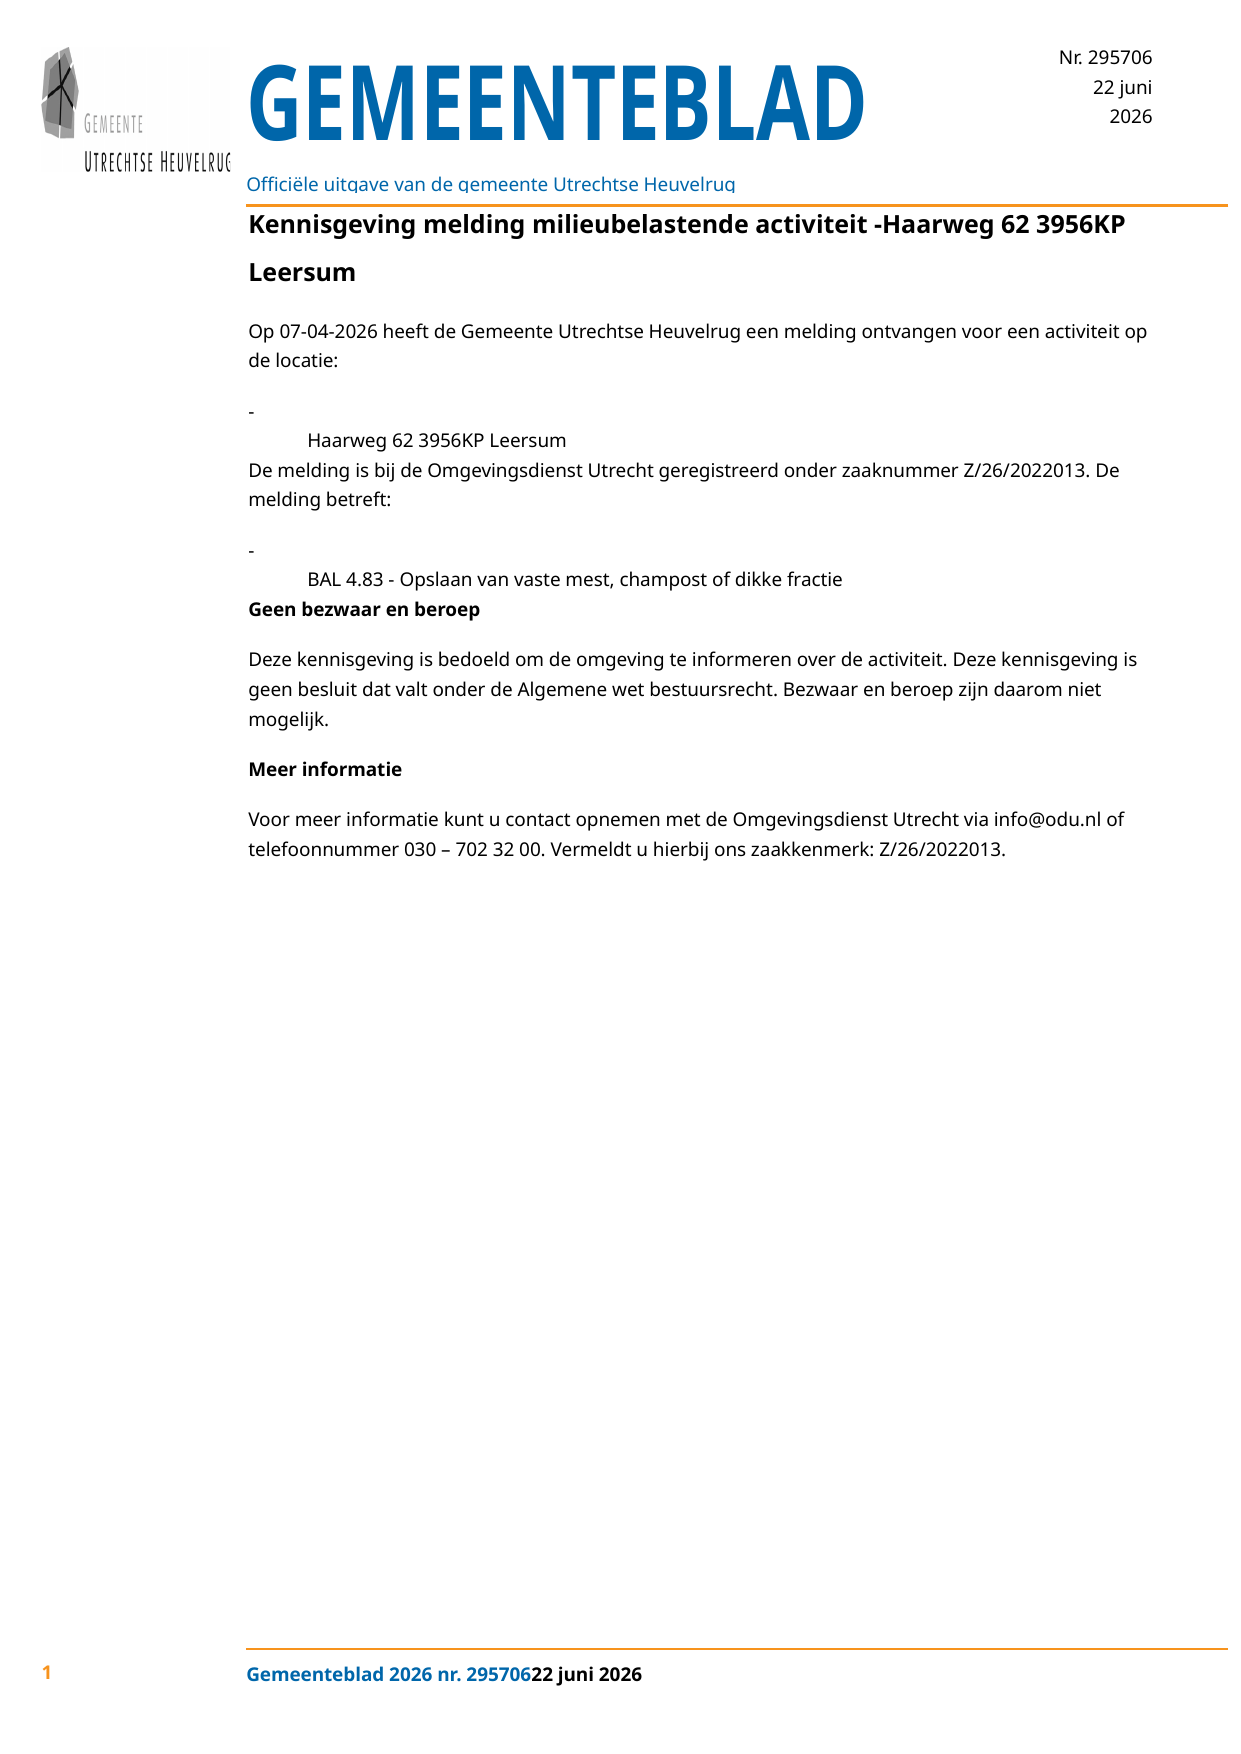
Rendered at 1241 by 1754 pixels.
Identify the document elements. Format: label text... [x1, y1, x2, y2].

text Geen bezwaar en beroep [248, 596, 1152, 622]
text Meer informatie [248, 756, 1152, 782]
text Kennisgeving melding milieubelastende activiteit -Haarweg 62 3956KP Leersum [248, 207, 1152, 288]
list BAL 4.83 - Opslaan van vaste mest, champost of dikke fractie [248, 567, 1152, 592]
text De melding is bij de Omgevingsdienst Utrecht geregistreerd onder zaaknummer Z/26/2022013. De melding betreft: [248, 457, 1152, 512]
list Haarweg 62 3956KP Leersum [248, 427, 1152, 453]
text Op 07-04-2026 heeft de Gemeente Utrechtse Heuvelrug een melding ontvangen voor een activiteit op de locatie: [248, 318, 1152, 373]
picture [41, 47, 231, 172]
text Deze kennisgeving is bedoeld om de omgeving te informeren over de activiteit. Deze kennisgeving is geen besluit dat valt onder de Algemene wet bestuursrecht. Bezwaar en beroep zijn daarom niet mogelijk. [248, 647, 1152, 732]
text Voor meer informatie kunt u contact opnemen met de Omgevingsdienst Utrecht via info@odu.nl of telefoonnummer 030 – 702 32 00. Vermeldt u hierbij ons zaakkenmerk: Z/26/2022013. [248, 807, 1152, 862]
